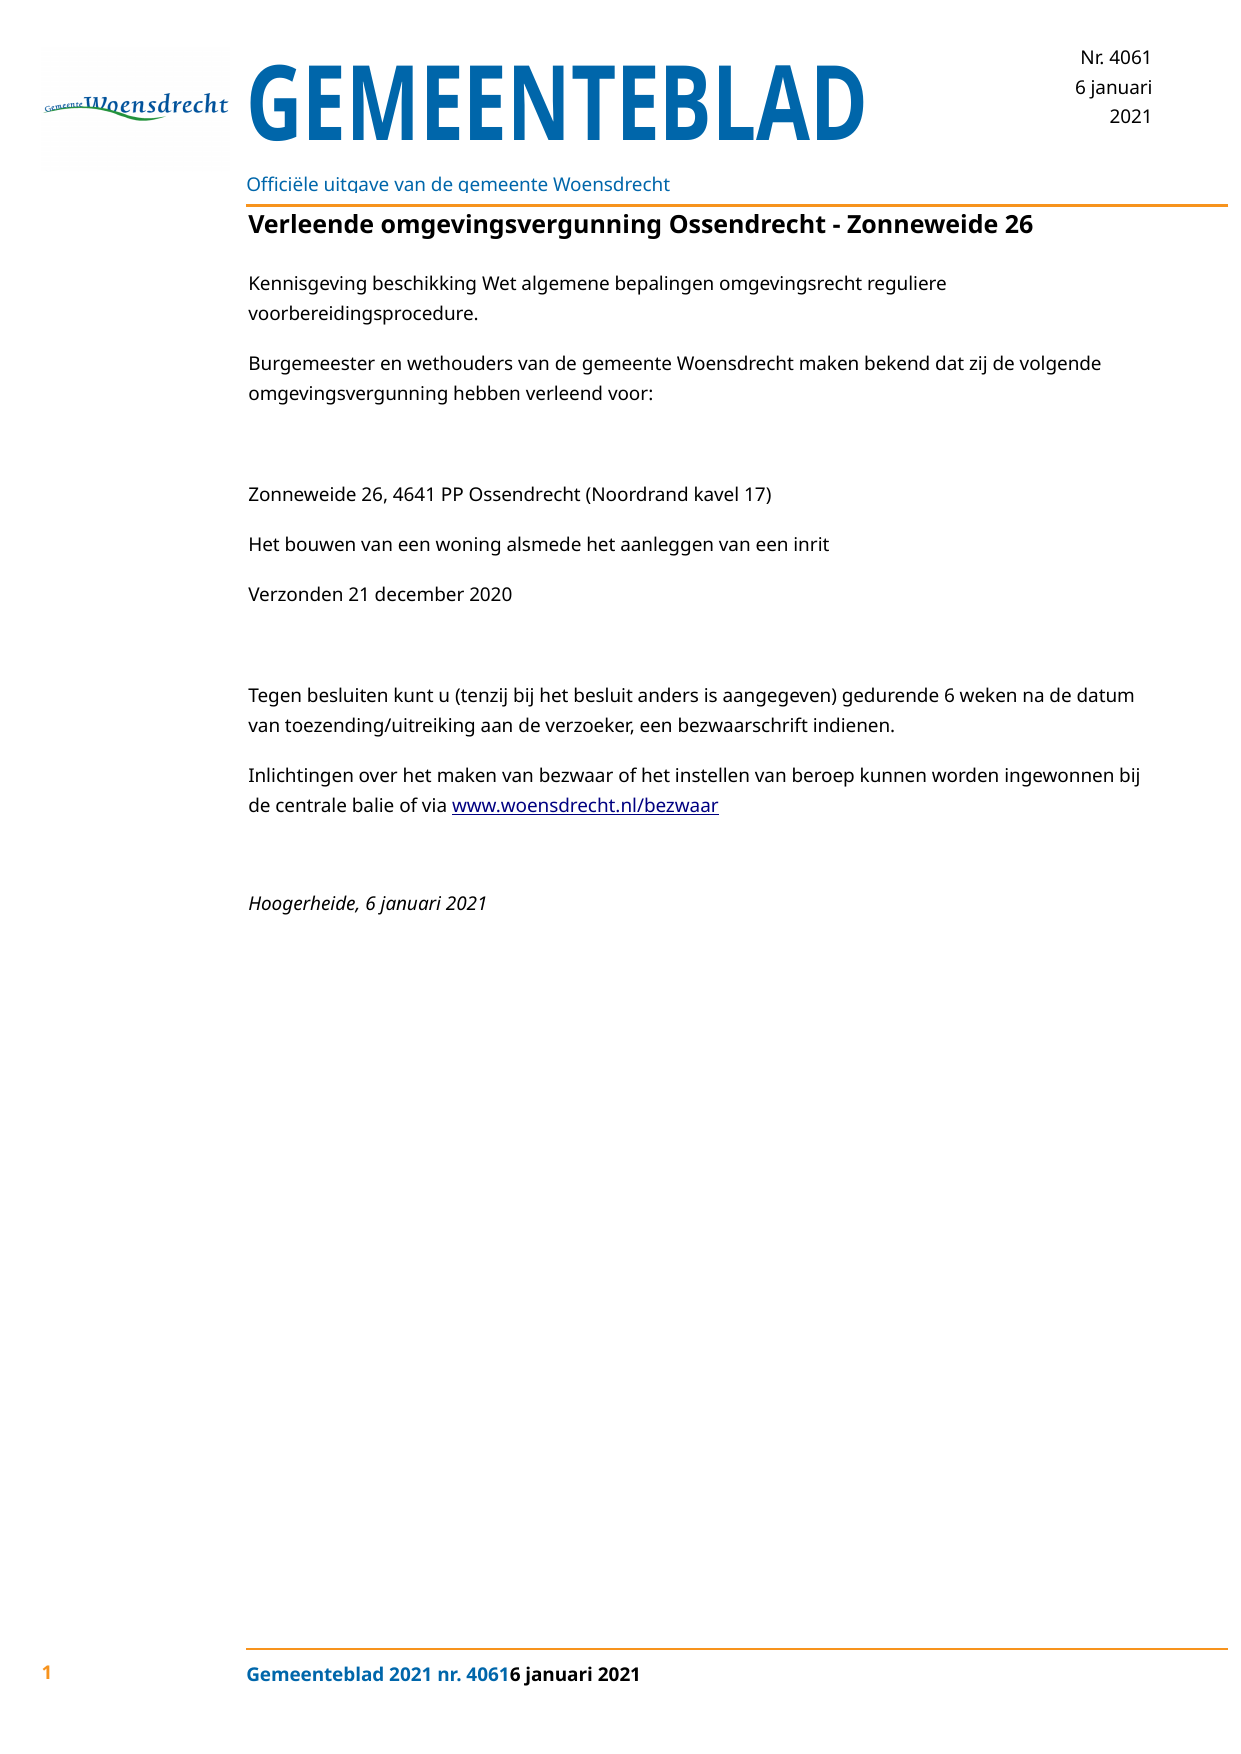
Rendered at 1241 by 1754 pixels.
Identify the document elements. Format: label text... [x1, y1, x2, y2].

text Zonneweide 26, 4641 PP Ossendrecht (Noordrand kavel 17) [248, 481, 1152, 506]
text Het bouwen van een woning alsmede het aanleggen van een inrit [248, 531, 1152, 557]
text Verleende omgevingsvergunning Ossendrecht - Zonneweide 26 [248, 207, 1152, 241]
text Hoogerheide, 6 januari 2021 [248, 890, 1152, 916]
text Tegen besluiten kunt u (tenzij bij het besluit anders is aangegeven) gedurende 6 weken na de datum van toezending/uitreiking aan de verzoeker, een bezwaarschrift indienen. [248, 682, 1152, 738]
picture [41, 47, 231, 172]
text Burgemeester en wethouders van de gemeente Woensdrecht maken bekend dat zij de volgende omgevingsvergunning hebben verleend voor: [248, 350, 1152, 406]
text Kennisgeving beschikking Wet algemene bepalingen omgevingsrecht reguliere voorbereidingsprocedure. [248, 270, 1152, 326]
text Verzonden 21 december 2020 [248, 582, 1152, 607]
text Inlichtingen over het maken van bezwaar of het instellen van beroep kunnen worden ingewonnen bij de centrale balie of via www.woensdrecht.nl/bezwaar [248, 762, 1152, 818]
